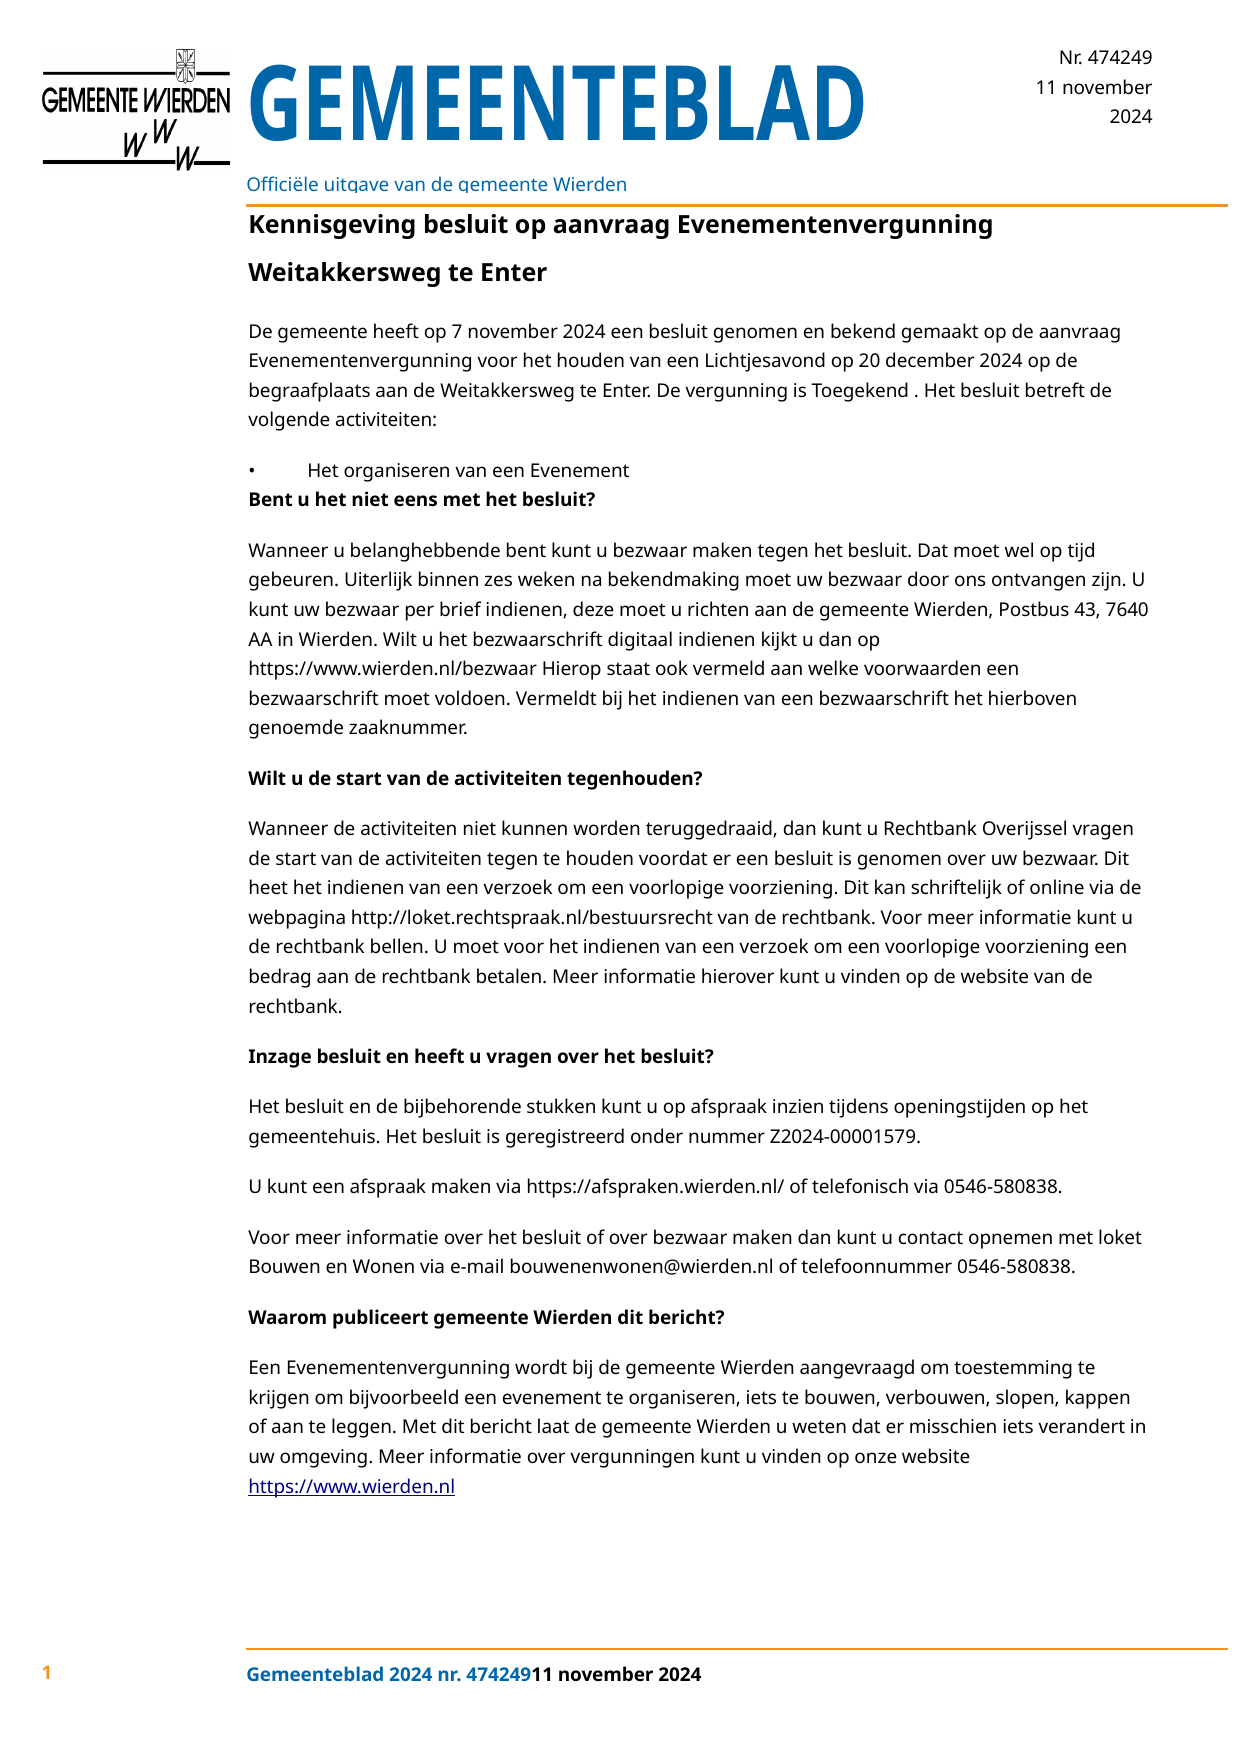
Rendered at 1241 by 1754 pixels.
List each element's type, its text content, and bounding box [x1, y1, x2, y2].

text Wanneer u belanghebbende bent kunt u bezwaar maken tegen het besluit. Dat moet wel op tijd gebeuren. Uiterlijk binnen zes weken na bekendmaking moet uw bezwaar door ons ontvangen zijn. U kunt uw bezwaar per brief indienen, deze moet u richten aan de gemeente Wierden, Postbus 43, 7640 AA in Wierden. Wilt u het bezwaarschrift digitaal indienen kijkt u dan op https://www.wierden.nl/bezwaar Hierop staat ook vermeld aan welke voorwaarden een bezwaarschrift moet voldoen. Vermeldt bij het indienen van een bezwaarschrift het hierboven genoemde zaaknummer. [248, 537, 1152, 740]
text Bent u het niet eens met het besluit? [248, 487, 1152, 512]
list Het organiseren van een Evenement [248, 457, 1152, 483]
text Een Evenementenvergunning wordt bij de gemeente Wierden aangevraagd om toestemming te krijgen om bijvoorbeeld een evenement te organiseren, iets te bouwen, verbouwen, slopen, kappen of aan te leggen. Met dit bericht laat de gemeente Wierden u weten dat er misschien iets verandert in uw omgeving. Meer informatie over vergunningen kunt u vinden op onze website https://www.wierden.nl [248, 1354, 1152, 1499]
text Voor meer informatie over het besluit of over bezwaar maken dan kunt u contact opnemen met loket Bouwen en Wonen via e-mail bouwenenwonen@wierden.nl of telefoonnummer 0546-580838. [248, 1224, 1152, 1279]
text Het besluit en de bijbehorende stukken kunt u op afspraak inzien tijdens openingstijden op het gemeentehuis. Het besluit is geregistreerd onder nummer Z2024-00001579. [248, 1094, 1152, 1149]
text De gemeente heeft op 7 november 2024 een besluit genomen en bekend gemaakt op de aanvraag Evenementenvergunning voor het houden van een Lichtjesavond op 20 december 2024 op de begraafplaats aan de Weitakkersweg te Enter. De vergunning is Toegekend . Het besluit betreft de volgende activiteiten: [248, 318, 1152, 432]
text U kunt een afspraak maken via https://afspraken.wierden.nl/ of telefonisch via 0546-580838. [248, 1174, 1152, 1199]
text Waarom publiceert gemeente Wierden dit bericht? [248, 1304, 1152, 1330]
text Wilt u de start van de activiteiten tegenhouden? [248, 765, 1152, 791]
text Wanneer de activiteiten niet kunnen worden teruggedraaid, dan kunt u Rechtbank Overijssel vragen de start van de activiteiten tegen te houden voordat er een besluit is genomen over uw bezwaar. Dit heet het indienen van een verzoek om een voorlopige voorziening. Dit kan schriftelijk of online via de webpagina http://loket.rechtspraak.nl/bestuursrecht van de rechtbank. Voor meer informatie kunt u de rechtbank bellen. U moet voor het indienen van een verzoek om een voorlopige voorziening een bedrag aan de rechtbank betalen. Meer informatie hierover kunt u vinden op de website van de rechtbank. [248, 815, 1152, 1019]
text Kennisgeving besluit op aanvraag Evenementenvergunning Weitakkersweg te Enter [248, 207, 1152, 288]
text Inzage besluit en heeft u vragen over het besluit? [248, 1043, 1152, 1069]
picture [41, 47, 231, 172]
